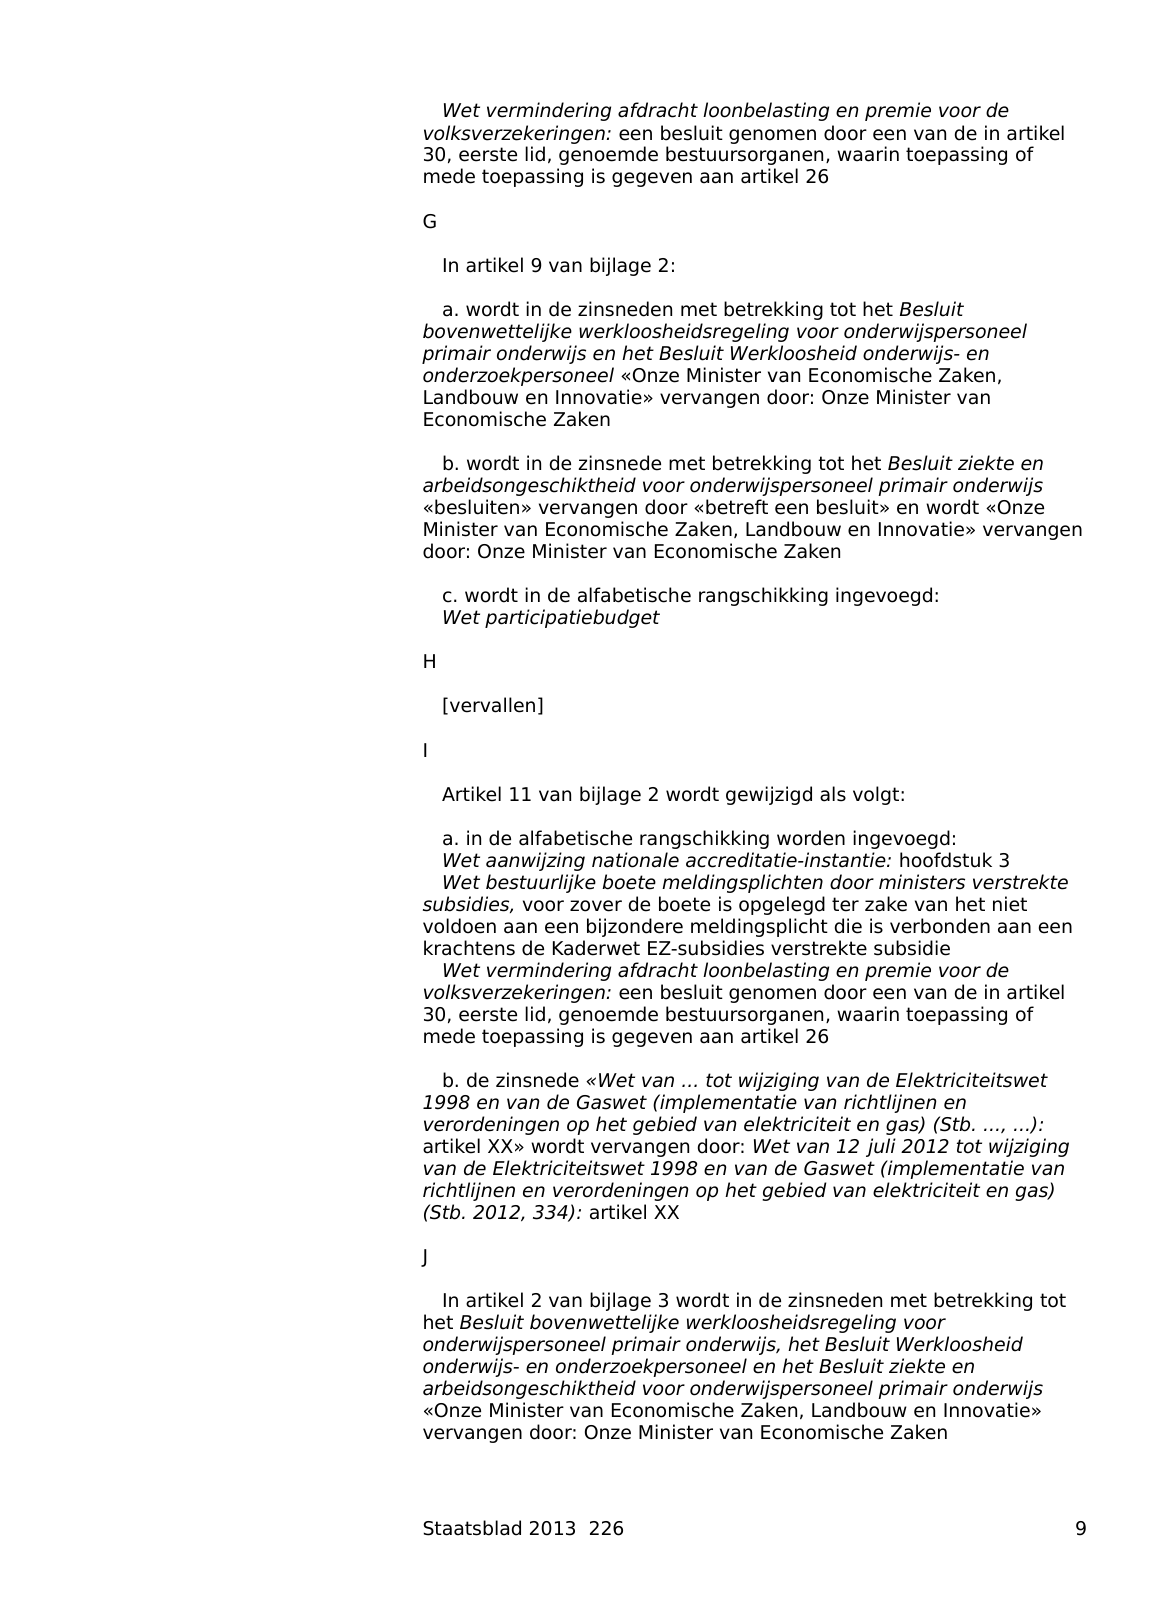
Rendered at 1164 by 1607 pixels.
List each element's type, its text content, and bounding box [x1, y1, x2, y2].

text I [422, 739, 1087, 761]
text H [422, 651, 1087, 673]
text Wet vermindering afdracht loonbelasting en premie voor de volksverzekeringen: een besluit genomen door een van de in artikel 30, eerste lid, genoemde bestuursorganen, waarin toepassing of mede toepassing is gegeven aan artikel 26 [422, 100, 1087, 188]
text In artikel 9 van bijlage 2: [422, 255, 1087, 277]
text c. wordt in de alfabetische rangschikking ingevoegd: [422, 585, 1087, 607]
text b. wordt in de zinsnede met betrekking tot het Besluit ziekte en arbeidsongeschiktheid voor onderwijspersoneel primair onderwijs «besluiten» vervangen door «betreft een besluit» en wordt «Onze Minister van Economische Zaken, Landbouw en Innovatie» vervangen door: Onze Minister van Economische Zaken [422, 453, 1087, 563]
text a. in de alfabetische rangschikking worden ingevoegd: [422, 828, 1087, 850]
text J [422, 1246, 1087, 1268]
text Artikel 11 van bijlage 2 wordt gewijzigd als volgt: [422, 784, 1087, 806]
text Wet vermindering afdracht loonbelasting en premie voor de volksverzekeringen: een besluit genomen door een van de in artikel 30, eerste lid, genoemde bestuursorganen, waarin toepassing of mede toepassing is gegeven aan artikel 26 [422, 960, 1087, 1048]
text [vervallen] [422, 695, 1087, 717]
text G [422, 211, 1087, 232]
text Wet aanwijzing nationale accreditatie-instantie: hoofdstuk 3 [422, 850, 1087, 872]
text Wet bestuurlijke boete meldingsplichten door ministers verstrekte subsidies, voor zover de boete is opgelegd ter zake van het niet voldoen aan een bijzondere meldingsplicht die is verbonden aan een krachtens de Kaderwet EZ-subsidies verstrekte subsidie [422, 872, 1087, 960]
text a. wordt in de zinsneden met betrekking tot het Besluit bovenwettelijke werkloosheidsregeling voor onderwijspersoneel primair onderwijs en het Besluit Werkloosheid onderwijs- en onderzoekpersoneel «Onze Minister van Economische Zaken, Landbouw en Innovatie» vervangen door: Onze Minister van Economische Zaken [422, 299, 1087, 431]
text b. de zinsnede «Wet van ... tot wijziging van de Elektriciteitswet 1998 en van de Gaswet (implementatie van richtlijnen en verordeningen op het gebied van elektriciteit en gas) (Stb. ..., ...): artikel XX» wordt vervangen door: Wet van 12 juli 2012 tot wijziging van de Elektriciteitswet 1998 en van de Gaswet (implementatie van richtlijnen en verordeningen op het gebied van elektriciteit en gas) (Stb. 2012, 334): artikel XX [422, 1070, 1087, 1224]
text In artikel 2 van bijlage 3 wordt in de zinsneden met betrekking tot het Besluit bovenwettelijke werkloosheidsregeling voor onderwijspersoneel primair onderwijs, het Besluit Werkloosheid onderwijs- en onderzoekpersoneel en het Besluit ziekte en arbeidsongeschiktheid voor onderwijspersoneel primair onderwijs «Onze Minister van Economische Zaken, Landbouw en Innovatie» vervangen door: Onze Minister van Economische Zaken [422, 1290, 1087, 1444]
text Wet participatiebudget [422, 607, 1087, 629]
